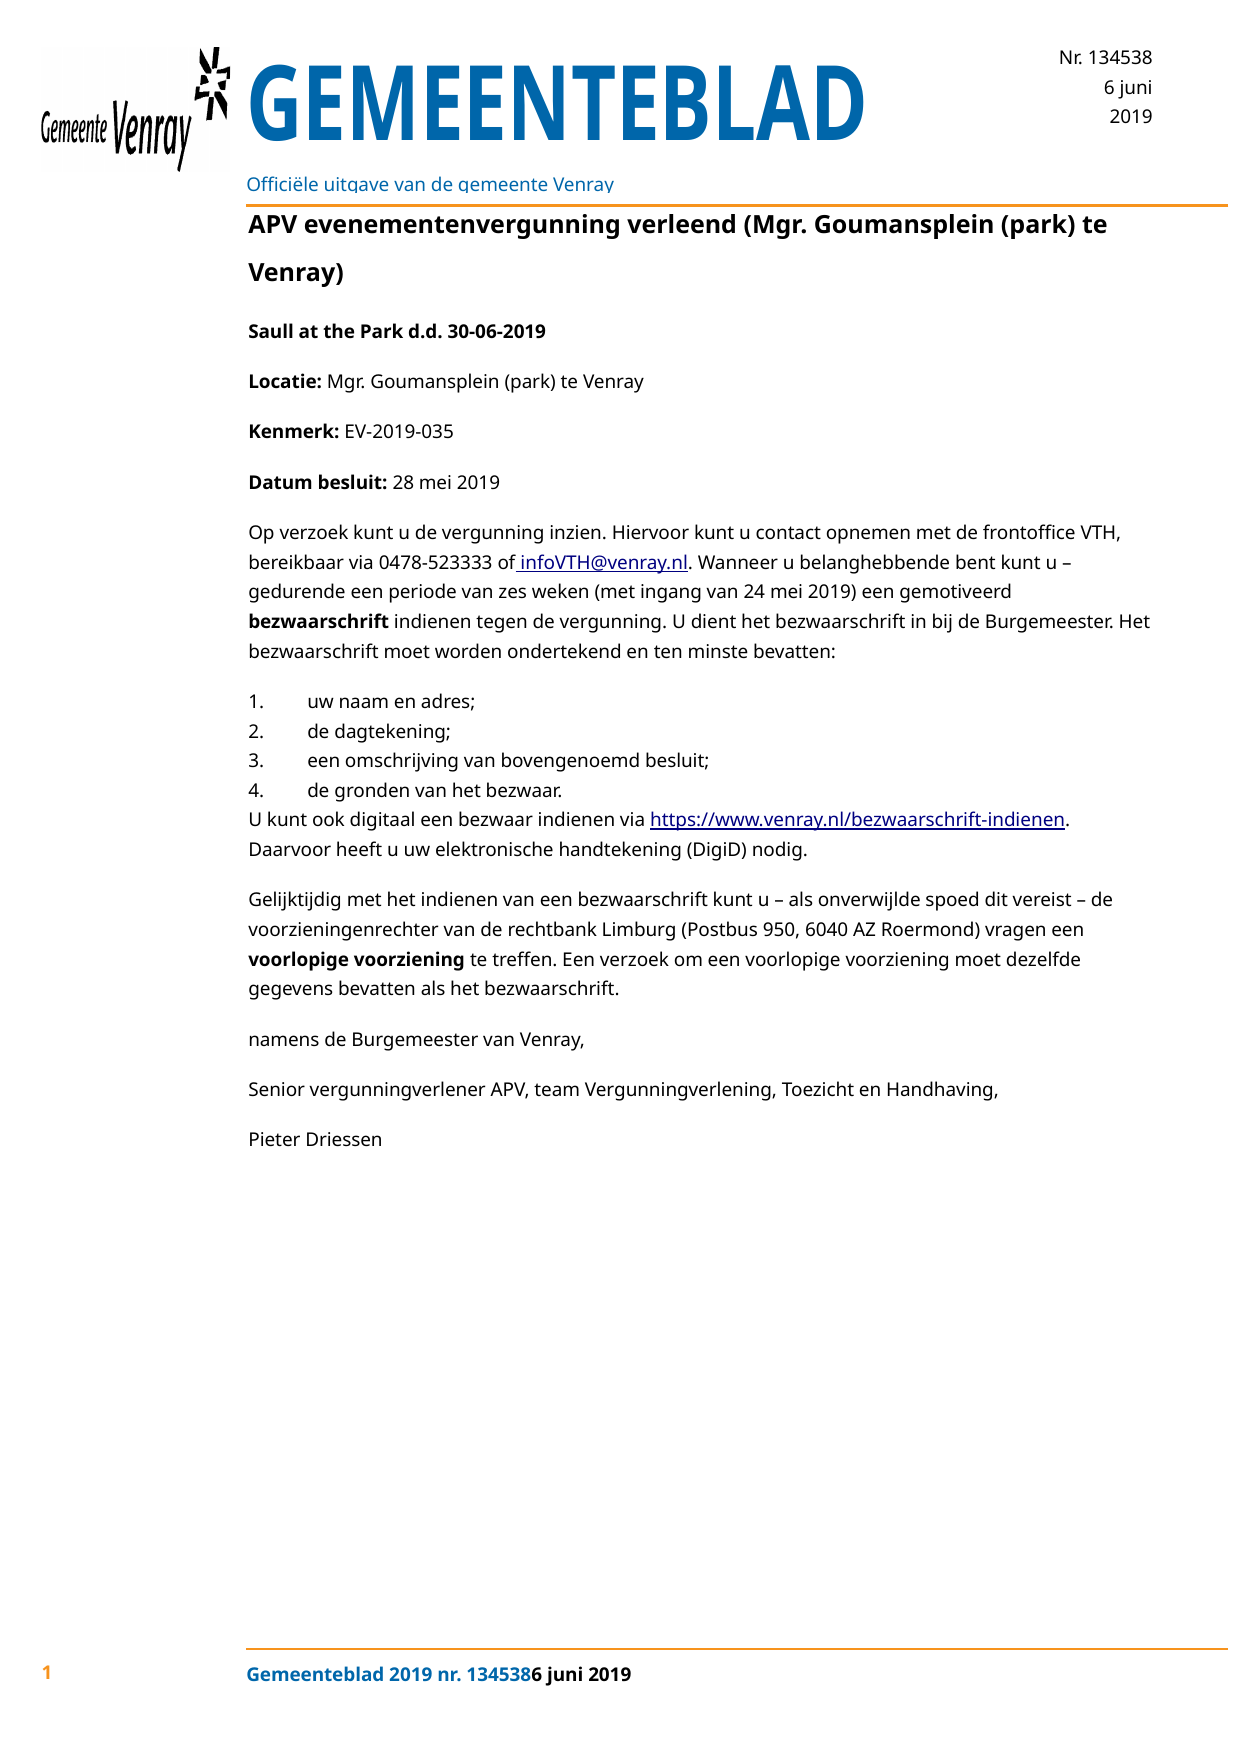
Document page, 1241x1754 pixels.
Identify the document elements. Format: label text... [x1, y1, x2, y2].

text Gelijktijdig met het indienen van een bezwaarschrift kunt u – als onverwijlde spoed dit vereist – de voorzieningenrechter van de rechtbank Limburg (Postbus 950, 6040 AZ Roermond) vragen een voorlopige voorziening te treffen. Een verzoek om een voorlopige voorziening moet dezelfde gegevens bevatten als het bezwaarschrift. [248, 887, 1152, 1001]
text namens de Burgemeester van Venray, [248, 1026, 1152, 1052]
list uw naam en adres; [248, 688, 1152, 714]
text Locatie: Mgr. Goumansplein (park) te Venray [248, 368, 1152, 394]
text Saull at the Park d.d. 30-06-2019 [248, 318, 1152, 344]
list een omschrijving van bovengenoemd besluit; [248, 747, 1152, 773]
text Pieter Driessen [248, 1127, 1152, 1152]
text Op verzoek kunt u de vergunning inzien. Hiervoor kunt u contact opnemen met de frontoffice VTH, bereikbaar via 0478-523333 of infoVTH@venray.nl. Wanneer u belanghebbende bent kunt u – gedurende een periode van zes weken (met ingang van 24 mei 2019) een gemotiveerd bezwaarschrift indienen tegen de vergunning. U dient het bezwaarschrift in bij de Burgemeester. Het bezwaarschrift moet worden ondertekend en ten minste bevatten: [248, 519, 1152, 664]
list de dagtekening; [248, 718, 1152, 744]
list de gronden van het bezwaar. [248, 777, 1152, 803]
text Kenmerk: EV-2019-035 [248, 419, 1152, 444]
text U kunt ook digitaal een bezwaar indienen via https://www.venray.nl/bezwaarschrift-indienen. Daarvoor heeft u uw elektronische handtekening (DigiD) nodig. [248, 807, 1152, 862]
text Datum besluit: 28 mei 2019 [248, 469, 1152, 495]
text Senior vergunningverlener APV, team Vergunningverlening, Toezicht en Handhaving, [248, 1076, 1152, 1102]
picture [41, 47, 231, 172]
text APV evenementenvergunning verleend (Mgr. Goumansplein (park) te Venray) [248, 207, 1152, 288]
